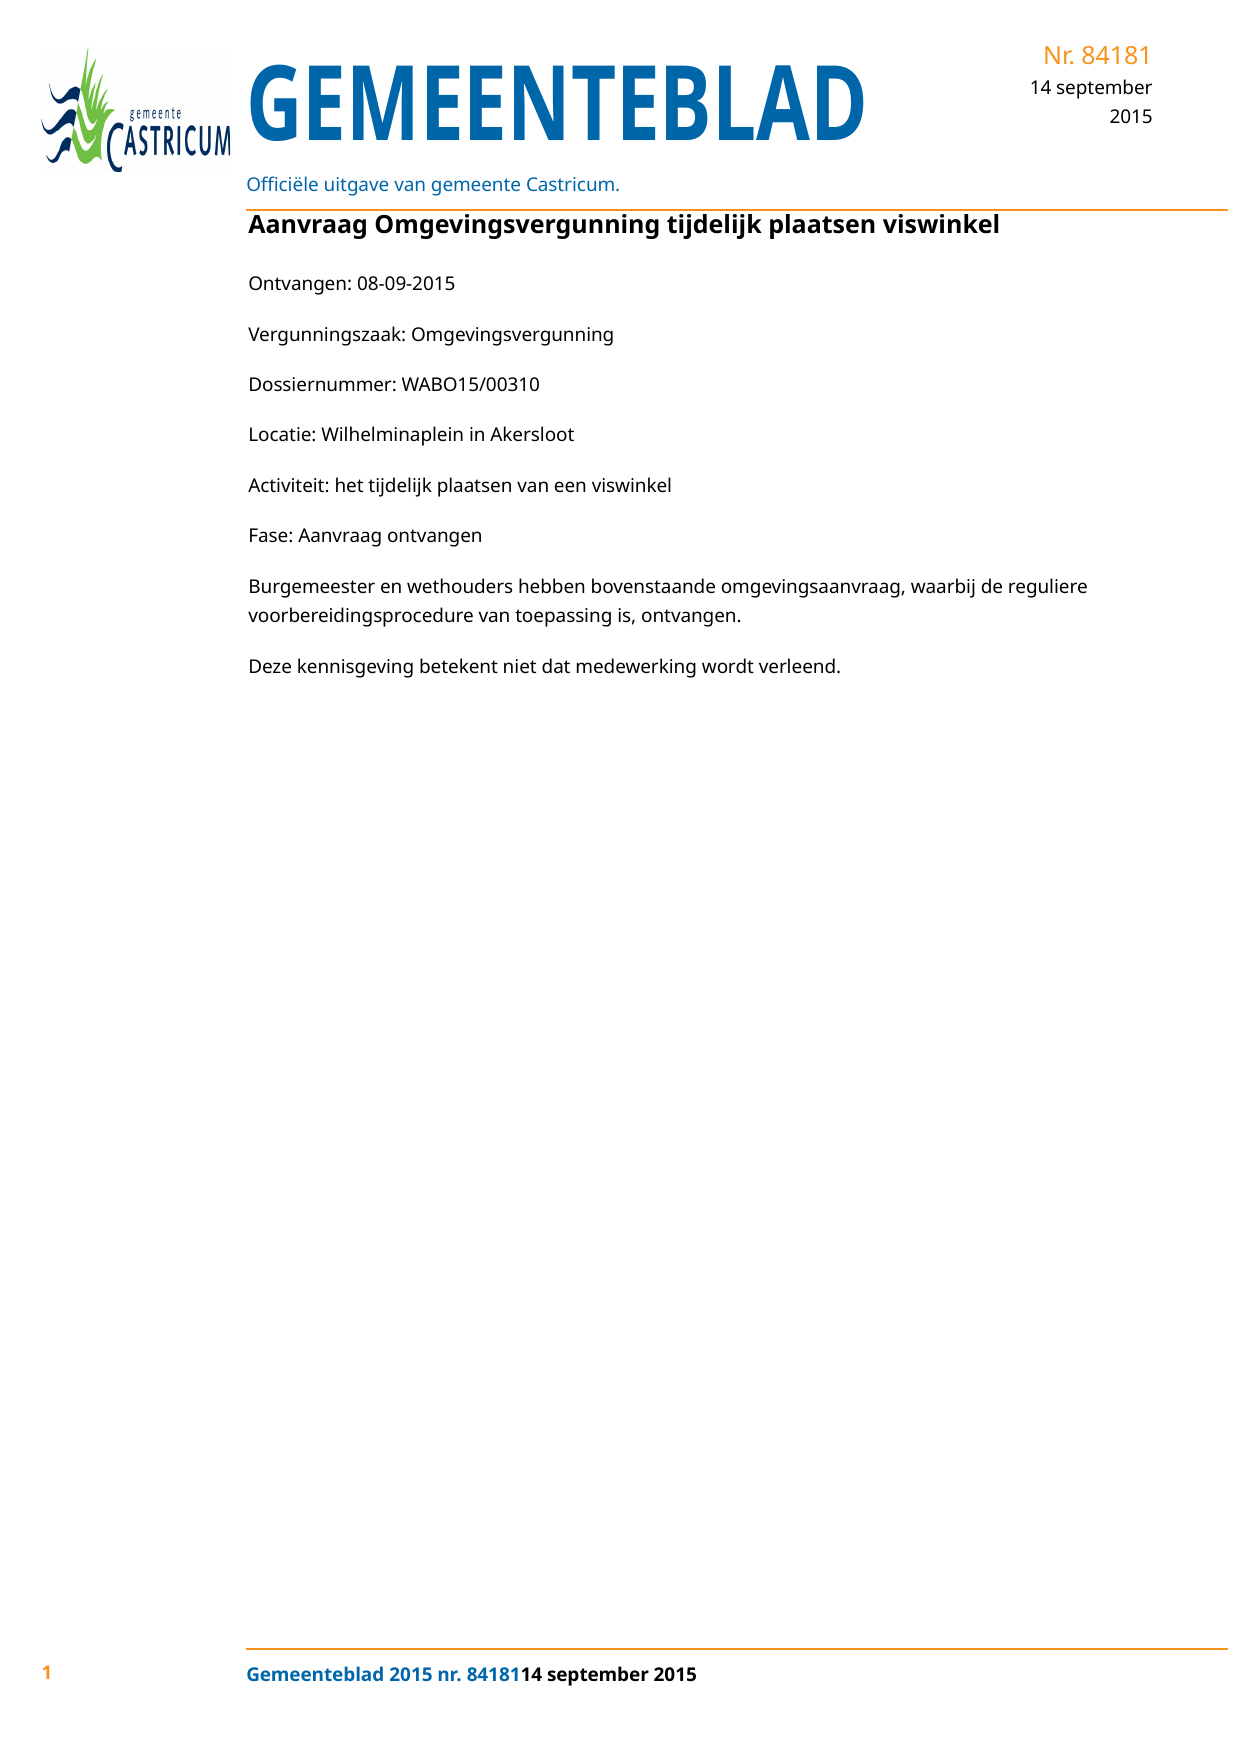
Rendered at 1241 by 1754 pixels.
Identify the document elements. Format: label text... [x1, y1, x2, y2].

text Dossiernummer: WABO15/00310 [248, 371, 1152, 397]
text Deze kennisgeving betekent niet dat medewerking wordt verleend. [248, 653, 1152, 678]
text Locatie: Wilhelminaplein in Akersloot [248, 422, 1152, 447]
text Fase: Aanvraag ontvangen [248, 522, 1152, 548]
text Vergunningszaak: Omgevingsvergunning [248, 321, 1152, 346]
text Aanvraag Omgevingsvergunning tijdelijk plaatsen viswinkel [248, 211, 1152, 241]
text Ontvangen: 08-09-2015 [248, 270, 1152, 296]
text Activiteit: het tijdelijk plaatsen van een viswinkel [248, 472, 1152, 498]
picture [41, 47, 231, 172]
text Burgemeester en wethouders hebben bovenstaande omgevingsaanvraag, waarbij de reguliere voorbereidingsprocedure van toepassing is, ontvangen. [248, 573, 1152, 628]
